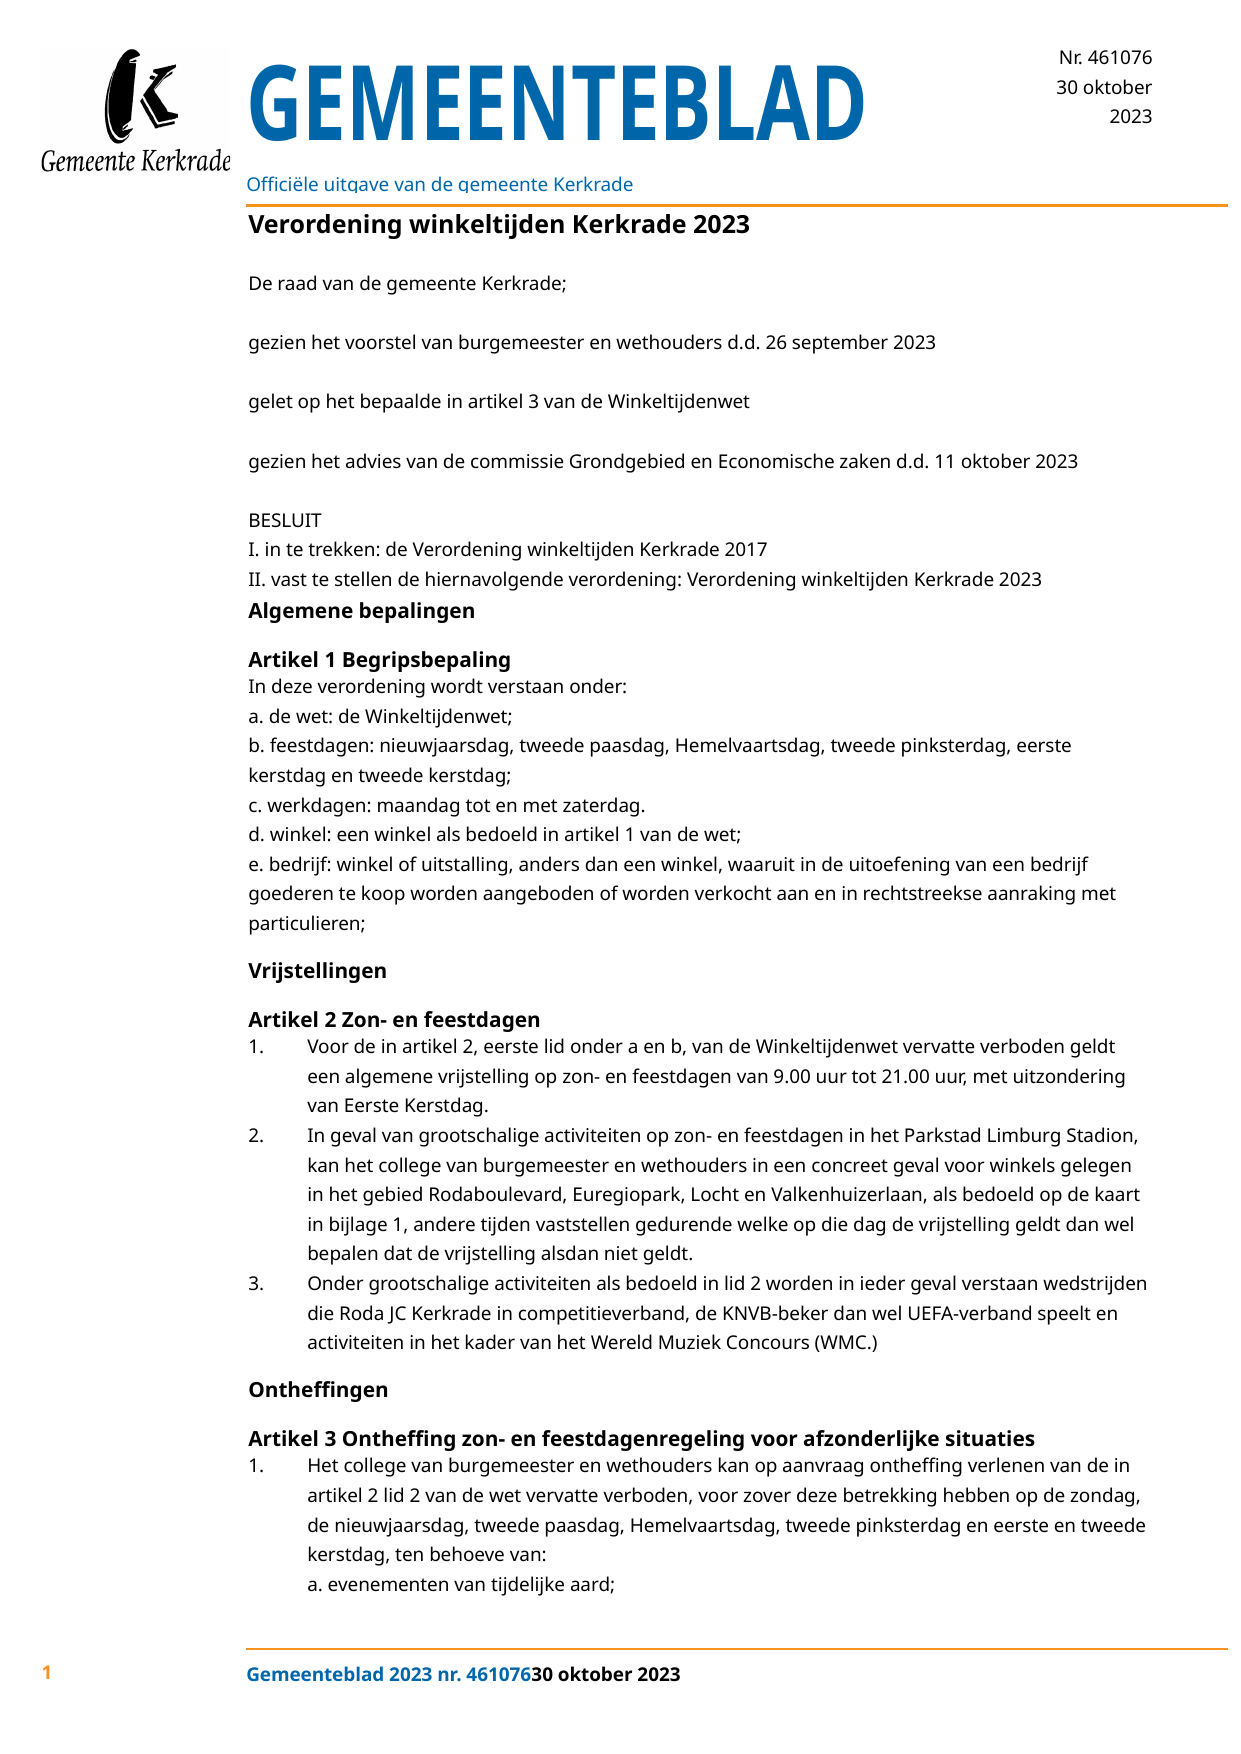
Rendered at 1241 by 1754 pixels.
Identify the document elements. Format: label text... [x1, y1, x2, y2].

text BESLUIT [248, 507, 1152, 533]
text Artikel 3 Ontheffing zon- en feestdagenregeling voor afzonderlijke situaties [248, 1424, 1152, 1453]
text Vrijstellingen [248, 956, 1152, 984]
text Artikel 1 Begripsbepaling [248, 645, 1152, 673]
text e. bedrijf: winkel of uitstalling, anders dan een winkel, waaruit in de uitoefening van een bedrijf goederen te koop worden aangeboden of worden verkocht aan en in rechtstreekse aanraking met particulieren; [248, 851, 1152, 936]
text Verordening winkeltijden Kerkrade 2023 [248, 207, 1152, 241]
text De raad van de gemeente Kerkrade; [248, 270, 1152, 296]
list a. evenementen van tijdelijke aard; [248, 1571, 1152, 1597]
text gelet op het bepaalde in artikel 3 van de Winkeltijdenwet [248, 389, 1152, 414]
picture [41, 47, 231, 172]
text a. de wet: de Winkeltijdenwet; [248, 703, 1152, 729]
list Het college van burgemeester en wethouders kan op aanvraag ontheffing verlenen van de in artikel 2 lid 2 van de wet vervatte verboden, voor zover deze betrekking hebben op de zondag, de nieuwjaarsdag, tweede paasdag, Hemelvaartsdag, tweede pinksterdag en eerste en tweede kerstdag, ten behoeve van: [248, 1453, 1152, 1567]
text Algemene bepalingen [248, 596, 1152, 624]
list Onder grootschalige activiteiten als bedoeld in lid 2 worden in ieder geval verstaan wedstrijden die Roda JC Kerkrade in competitieverband, de KNVB-beker dan wel UEFA-verband speelt en activiteiten in het kader van het Wereld Muziek Concours (WMC.) [248, 1270, 1152, 1355]
text gezien het advies van de commissie Grondgebied en Economische zaken d.d. 11 oktober 2023 [248, 448, 1152, 473]
list Voor de in artikel 2, eerste lid onder a en b, van de Winkeltijdenwet vervatte verboden geldt een algemene vrijstelling op zon- en feestdagen van 9.00 uur tot 21.00 uur, met uitzondering van Eerste Kerstdag. [248, 1033, 1152, 1118]
text I. in te trekken: de Verordening winkeltijden Kerkrade 2017 [248, 537, 1152, 562]
text gezien het voorstel van burgemeester en wethouders d.d. 26 september 2023 [248, 329, 1152, 355]
list In geval van grootschalige activiteiten op zon- en feestdagen in het Parkstad Limburg Stadion, kan het college van burgemeester en wethouders in een concreet geval voor winkels gelegen in het gebied Rodaboulevard, Euregiopark, Locht en Valkenhuizerlaan, als bedoeld op de kaart in bijlage 1, andere tijden vaststellen gedurende welke op die dag de vrijstelling geldt dan wel bepalen dat de vrijstelling alsdan niet geldt. [248, 1122, 1152, 1266]
text In deze verordening wordt verstaan onder: [248, 673, 1152, 699]
text Ontheffingen [248, 1375, 1152, 1403]
text II. vast te stellen de hiernavolgende verordening: Verordening winkeltijden Kerkrade 2023 [248, 566, 1152, 592]
text Artikel 2 Zon- en feestdagen [248, 1005, 1152, 1033]
text d. winkel: een winkel als bedoeld in artikel 1 van de wet; [248, 821, 1152, 847]
text b. feestdagen: nieuwjaarsdag, tweede paasdag, Hemelvaartsdag, tweede pinksterdag, eerste kerstdag en tweede kerstdag; [248, 733, 1152, 788]
text c. werkdagen: maandag tot en met zaterdag. [248, 792, 1152, 817]
